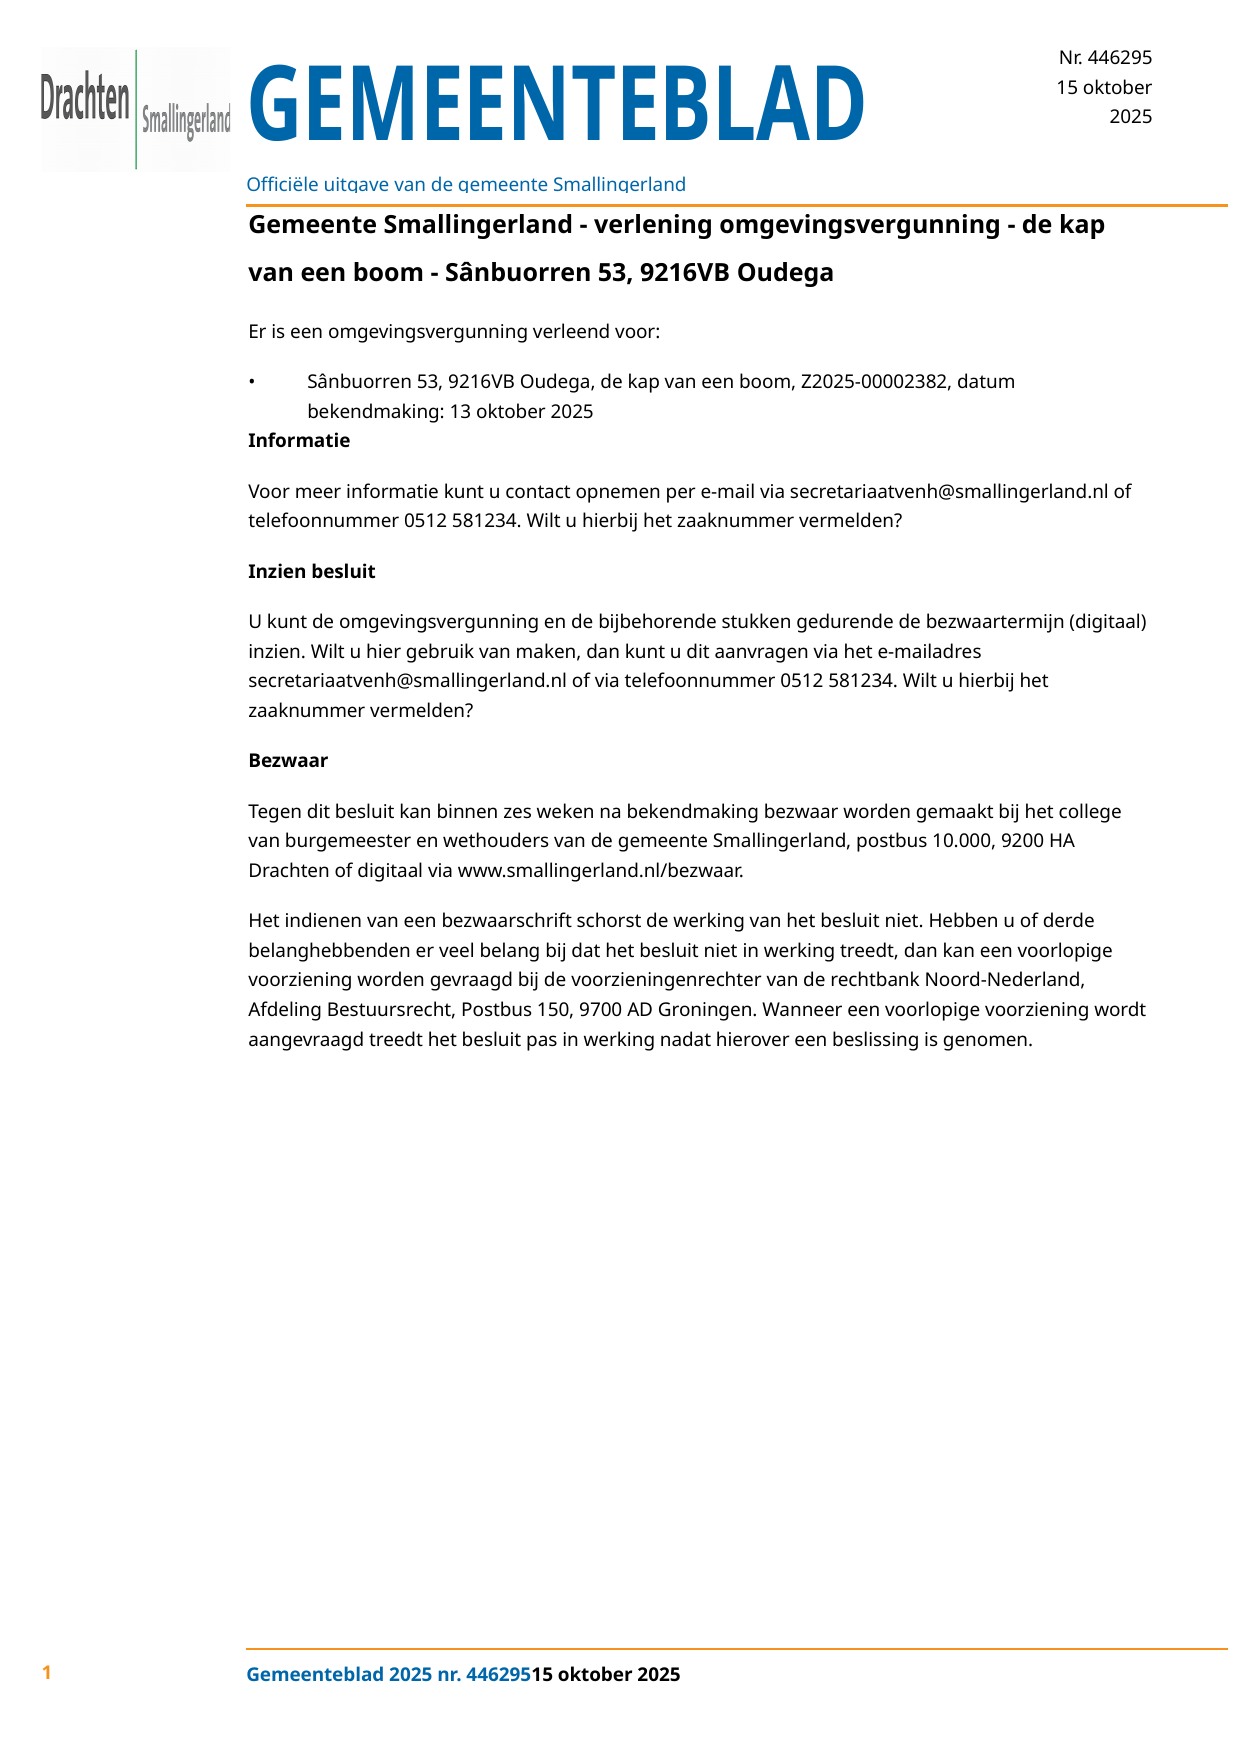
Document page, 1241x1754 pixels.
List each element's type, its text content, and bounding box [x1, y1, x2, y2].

text U kunt de omgevingsvergunning en de bijbehorende stukken gedurende de bezwaartermijn (digitaal) inzien. Wilt u hier gebruik van maken, dan kunt u dit aanvragen via het e-mailadres secretariaatvenh@smallingerland.nl of via telefoonnummer 0512 581234. Wilt u hierbij het zaaknummer vermelden? [248, 608, 1152, 723]
text Gemeente Smallingerland - verlening omgevingsvergunning - de kap van een boom - Sânbuorren 53, 9216VB Oudega [248, 207, 1152, 288]
text Bezwaar [248, 747, 1152, 773]
text Het indienen van een bezwaarschrift schorst de werking van het besluit niet. Hebben u of derde belanghebbenden er veel belang bij dat het besluit niet in werking treedt, dan kan een voorlopige voorziening worden gevraagd bij de voorzieningenrechter van de rechtbank Noord-Nederland, Afdeling Bestuursrecht, Postbus 150, 9700 AD Groningen. Wanneer een voorlopige voorziening wordt aangevraagd treedt het besluit pas in werking nadat hierover een beslissing is genomen. [248, 907, 1152, 1052]
text Tegen dit besluit kan binnen zes weken na bekendmaking bezwaar worden gemaakt bij het college van burgemeester en wethouders van de gemeente Smallingerland, postbus 10.000, 9200 HA Drachten of digitaal via www.smallingerland.nl/bezwaar. [248, 798, 1152, 883]
list Sânbuorren 53, 9216VB Oudega, de kap van een boom, Z2025-00002382, datum bekendmaking: 13 oktober 2025 [248, 368, 1152, 424]
text Voor meer informatie kunt u contact opnemen per e-mail via secretariaatvenh@smallingerland.nl of telefoonnummer 0512 581234. Wilt u hierbij het zaaknummer vermelden? [248, 478, 1152, 533]
picture [41, 47, 231, 172]
text Er is een omgevingsvergunning verleend voor: [248, 318, 1152, 344]
text Informatie [248, 427, 1152, 453]
text Inzien besluit [248, 558, 1152, 584]
